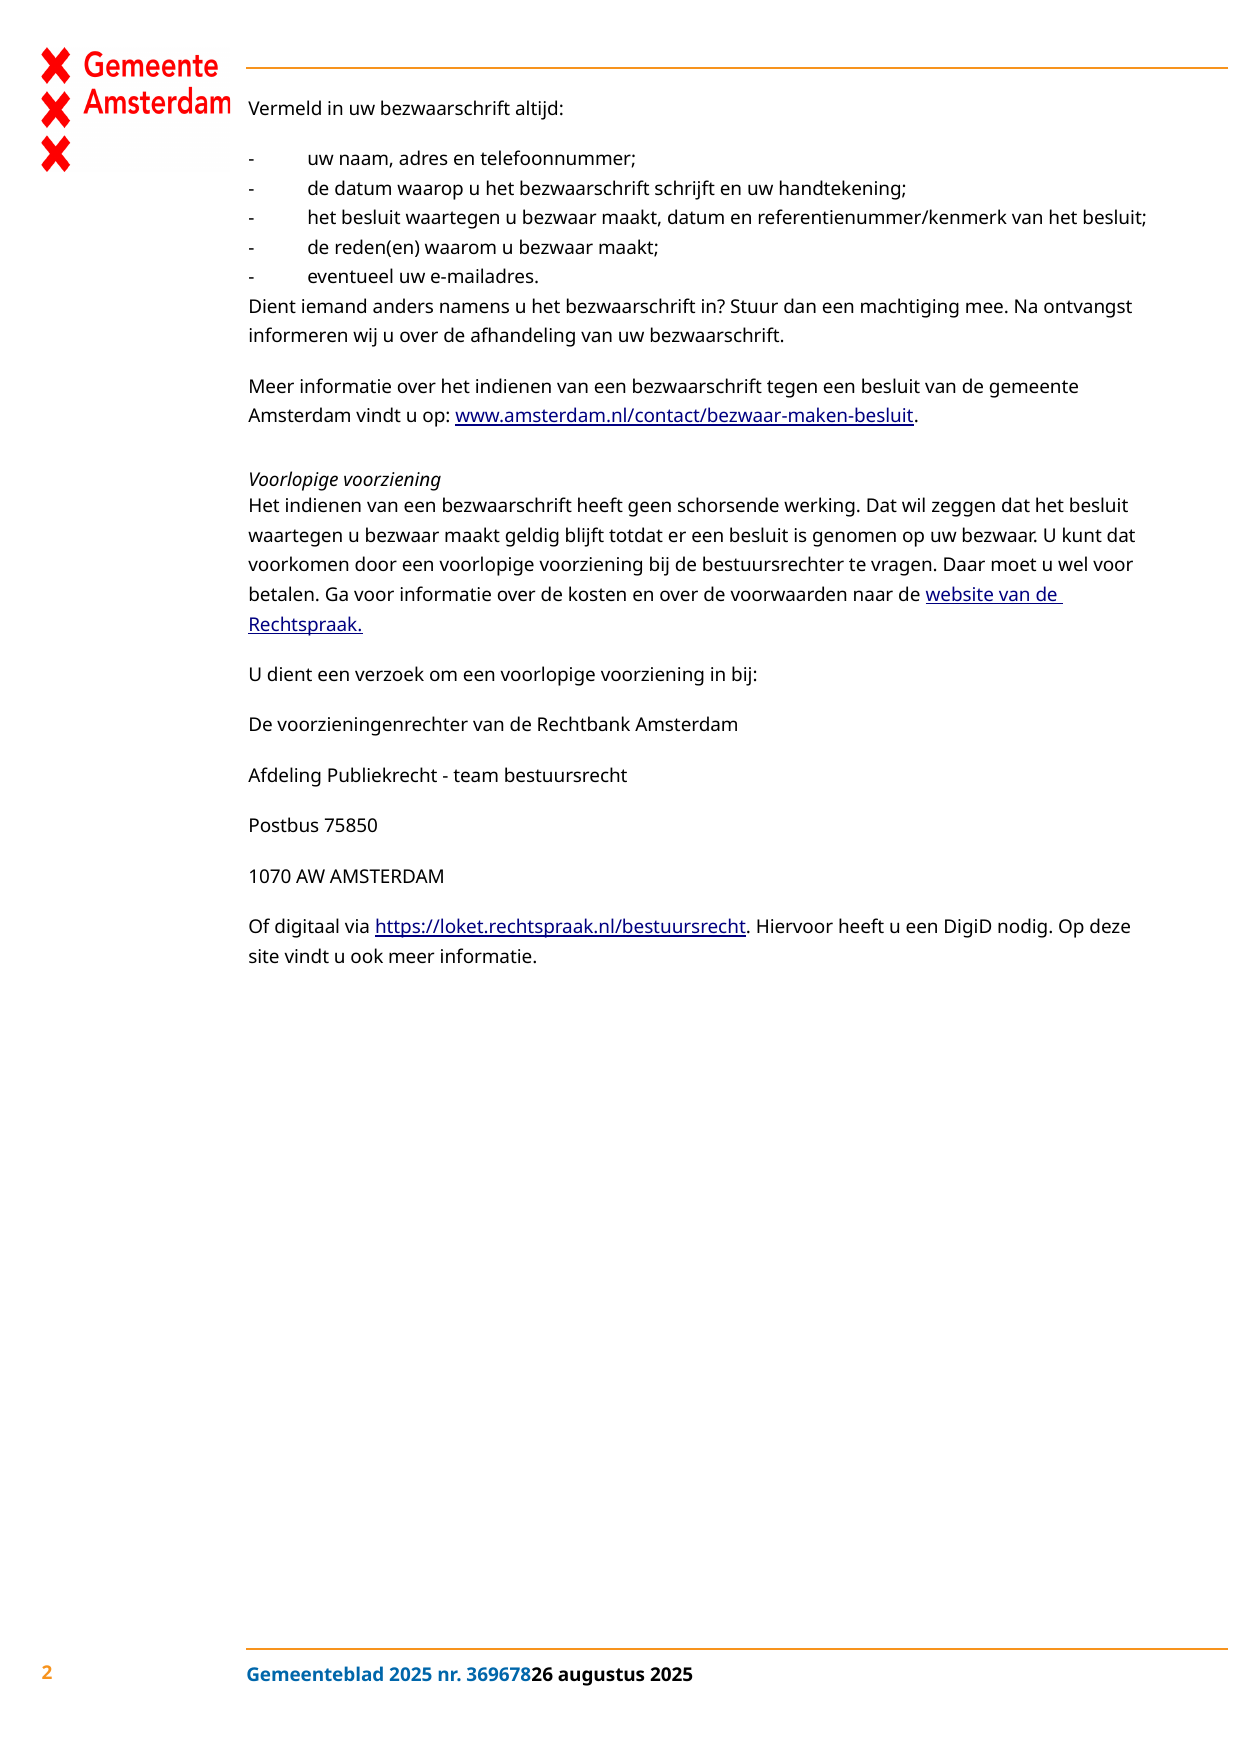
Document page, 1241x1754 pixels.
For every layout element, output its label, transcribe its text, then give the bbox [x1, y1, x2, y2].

text Meer informatie over het indienen van een bezwaarschrift tegen een besluit van de gemeente Amsterdam vindt u op: www.amsterdam.nl/contact/bezwaar-maken-besluit. [248, 373, 1152, 428]
text Postbus 75850 [248, 812, 1152, 838]
list het besluit waartegen u bezwaar maakt, datum en referentienummer/kenmerk van het besluit; [248, 204, 1152, 230]
list de datum waarop u het bezwaarschrift schrijft en uw handtekening; [248, 175, 1152, 201]
list de reden(en) waarom u bezwaar maakt; [248, 234, 1152, 260]
text 1070 AW AMSTERDAM [248, 863, 1152, 888]
text Vermeld in uw bezwaarschrift altijd: [248, 95, 1152, 121]
text U dient een verzoek om een voorlopige voorziening in bij: [248, 661, 1152, 687]
text Afdeling Publiekrecht - team bestuursrecht [248, 762, 1152, 788]
list eventueel uw e-mailadres. [248, 263, 1152, 289]
text Het indienen van een bezwaarschrift heeft geen schorsende werking. Dat wil zeggen dat het besluit waartegen u bezwaar maakt geldig blijft totdat er een besluit is genomen op uw bezwaar. U kunt dat voorkomen door een voorlopige voorziening bij de bestuursrechter te vragen. Daar moet u wel voor betalen. Ga voor informatie over de kosten en over de voorwaarden naar de website van de Rechtspraak. [248, 492, 1152, 636]
text Of digitaal via https://loket.rechtspraak.nl/bestuursrecht. Hiervoor heeft u een DigiD nodig. Op deze site vindt u ook meer informatie. [248, 913, 1152, 968]
list uw naam, adres en telefoonnummer; [248, 145, 1152, 171]
text Dient iemand anders namens u het bezwaarschrift in? Stuur dan een machtiging mee. Na ontvangst informeren wij u over de afhandeling van uw bezwaarschrift. [248, 293, 1152, 348]
picture [41, 47, 231, 172]
text Voorlopige voorziening [248, 467, 1152, 492]
text De voorzieningenrechter van de Rechtbank Amsterdam [248, 712, 1152, 737]
